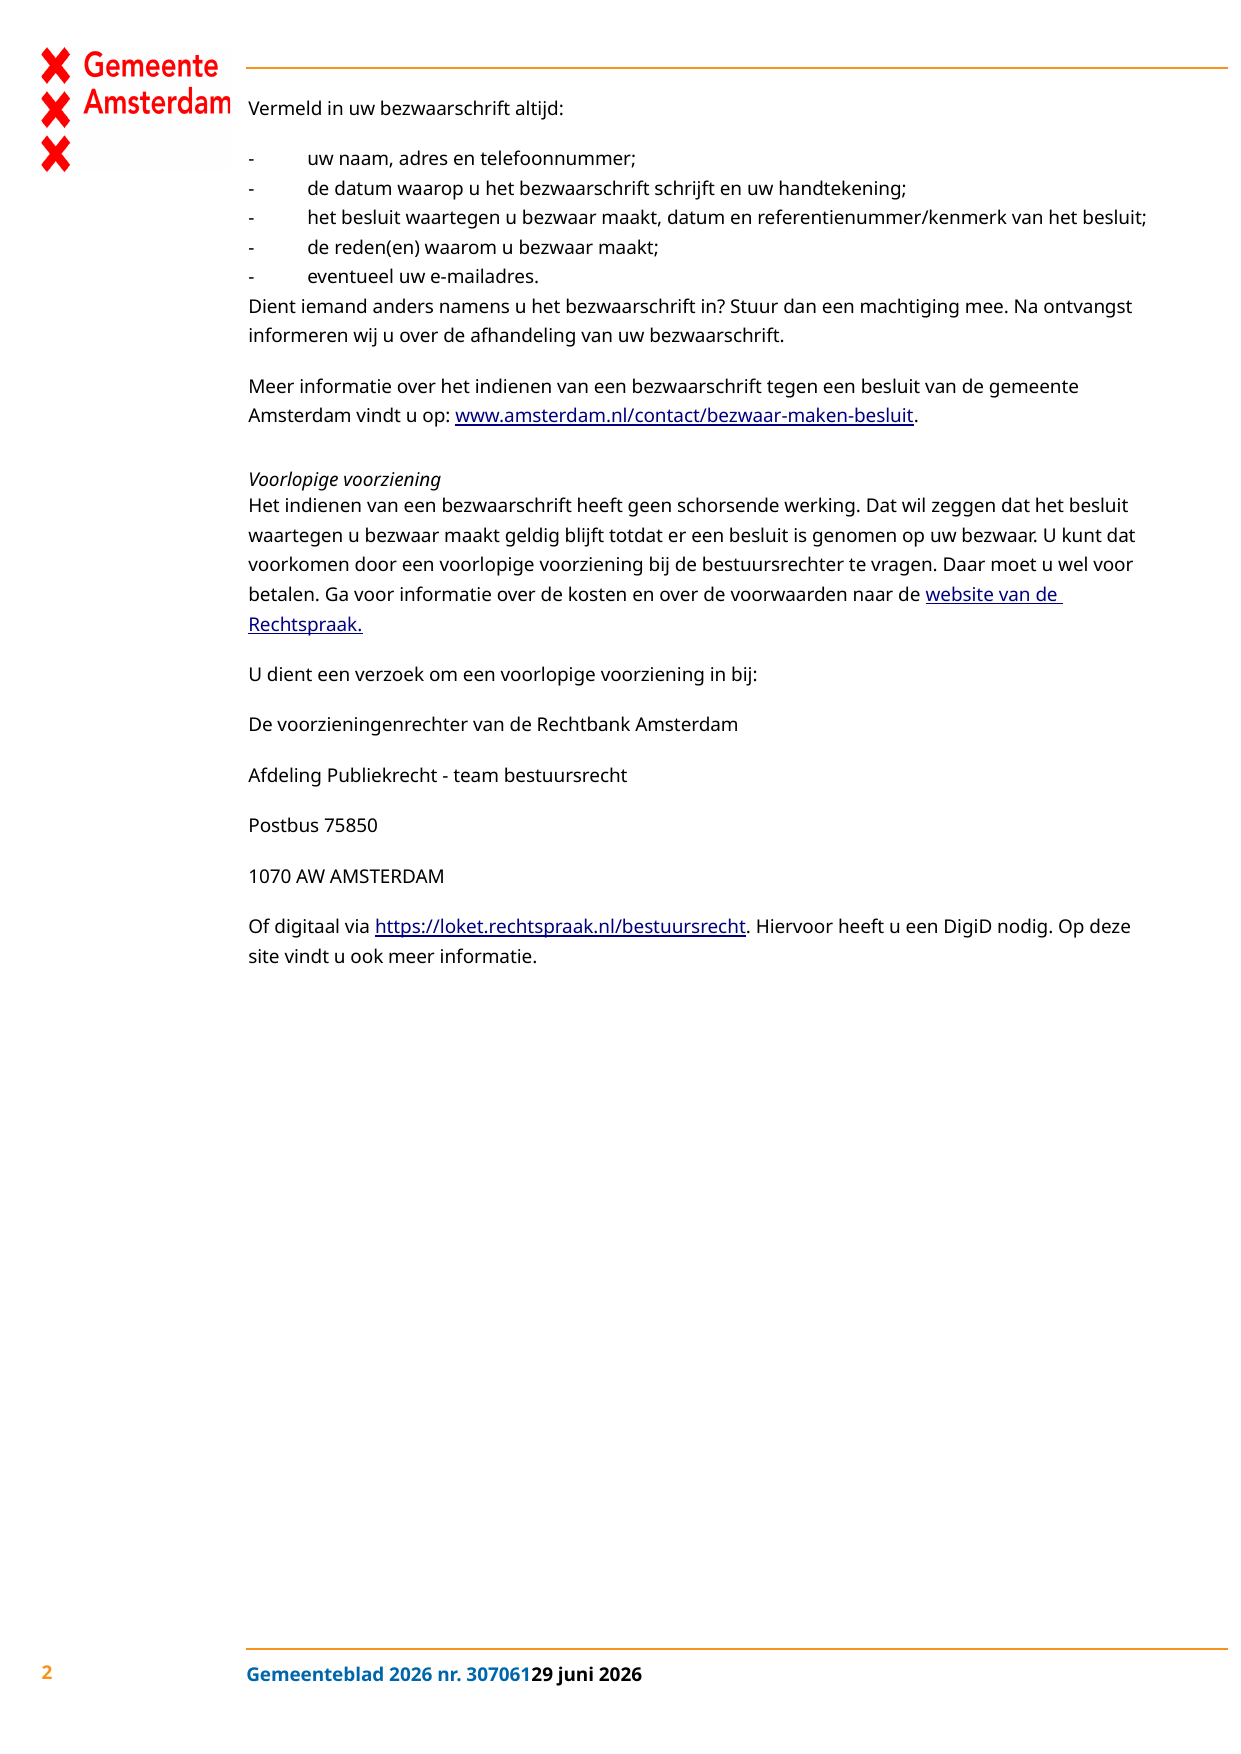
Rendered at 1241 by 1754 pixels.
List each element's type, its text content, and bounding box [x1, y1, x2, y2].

text 1070 AW AMSTERDAM [248, 863, 1152, 888]
text De voorzieningenrechter van de Rechtbank Amsterdam [248, 712, 1152, 737]
list de datum waarop u het bezwaarschrift schrijft en uw handtekening; [248, 175, 1152, 201]
text Het indienen van een bezwaarschrift heeft geen schorsende werking. Dat wil zeggen dat het besluit waartegen u bezwaar maakt geldig blijft totdat er een besluit is genomen op uw bezwaar. U kunt dat voorkomen door een voorlopige voorziening bij de bestuursrechter te vragen. Daar moet u wel voor betalen. Ga voor informatie over de kosten en over de voorwaarden naar de website van de Rechtspraak. [248, 492, 1152, 636]
text Of digitaal via https://loket.rechtspraak.nl/bestuursrecht. Hiervoor heeft u een DigiD nodig. Op deze site vindt u ook meer informatie. [248, 913, 1152, 968]
list eventueel uw e-mailadres. [248, 263, 1152, 289]
text Vermeld in uw bezwaarschrift altijd: [248, 95, 1152, 121]
text Afdeling Publiekrecht - team bestuursrecht [248, 762, 1152, 788]
text Voorlopige voorziening [248, 467, 1152, 492]
text Postbus 75850 [248, 812, 1152, 838]
text U dient een verzoek om een voorlopige voorziening in bij: [248, 661, 1152, 687]
list de reden(en) waarom u bezwaar maakt; [248, 234, 1152, 260]
list uw naam, adres en telefoonnummer; [248, 145, 1152, 171]
list het besluit waartegen u bezwaar maakt, datum en referentienummer/kenmerk van het besluit; [248, 204, 1152, 230]
picture [41, 47, 231, 172]
text Meer informatie over het indienen van een bezwaarschrift tegen een besluit van de gemeente Amsterdam vindt u op: www.amsterdam.nl/contact/bezwaar-maken-besluit. [248, 373, 1152, 428]
text Dient iemand anders namens u het bezwaarschrift in? Stuur dan een machtiging mee. Na ontvangst informeren wij u over de afhandeling van uw bezwaarschrift. [248, 293, 1152, 348]
